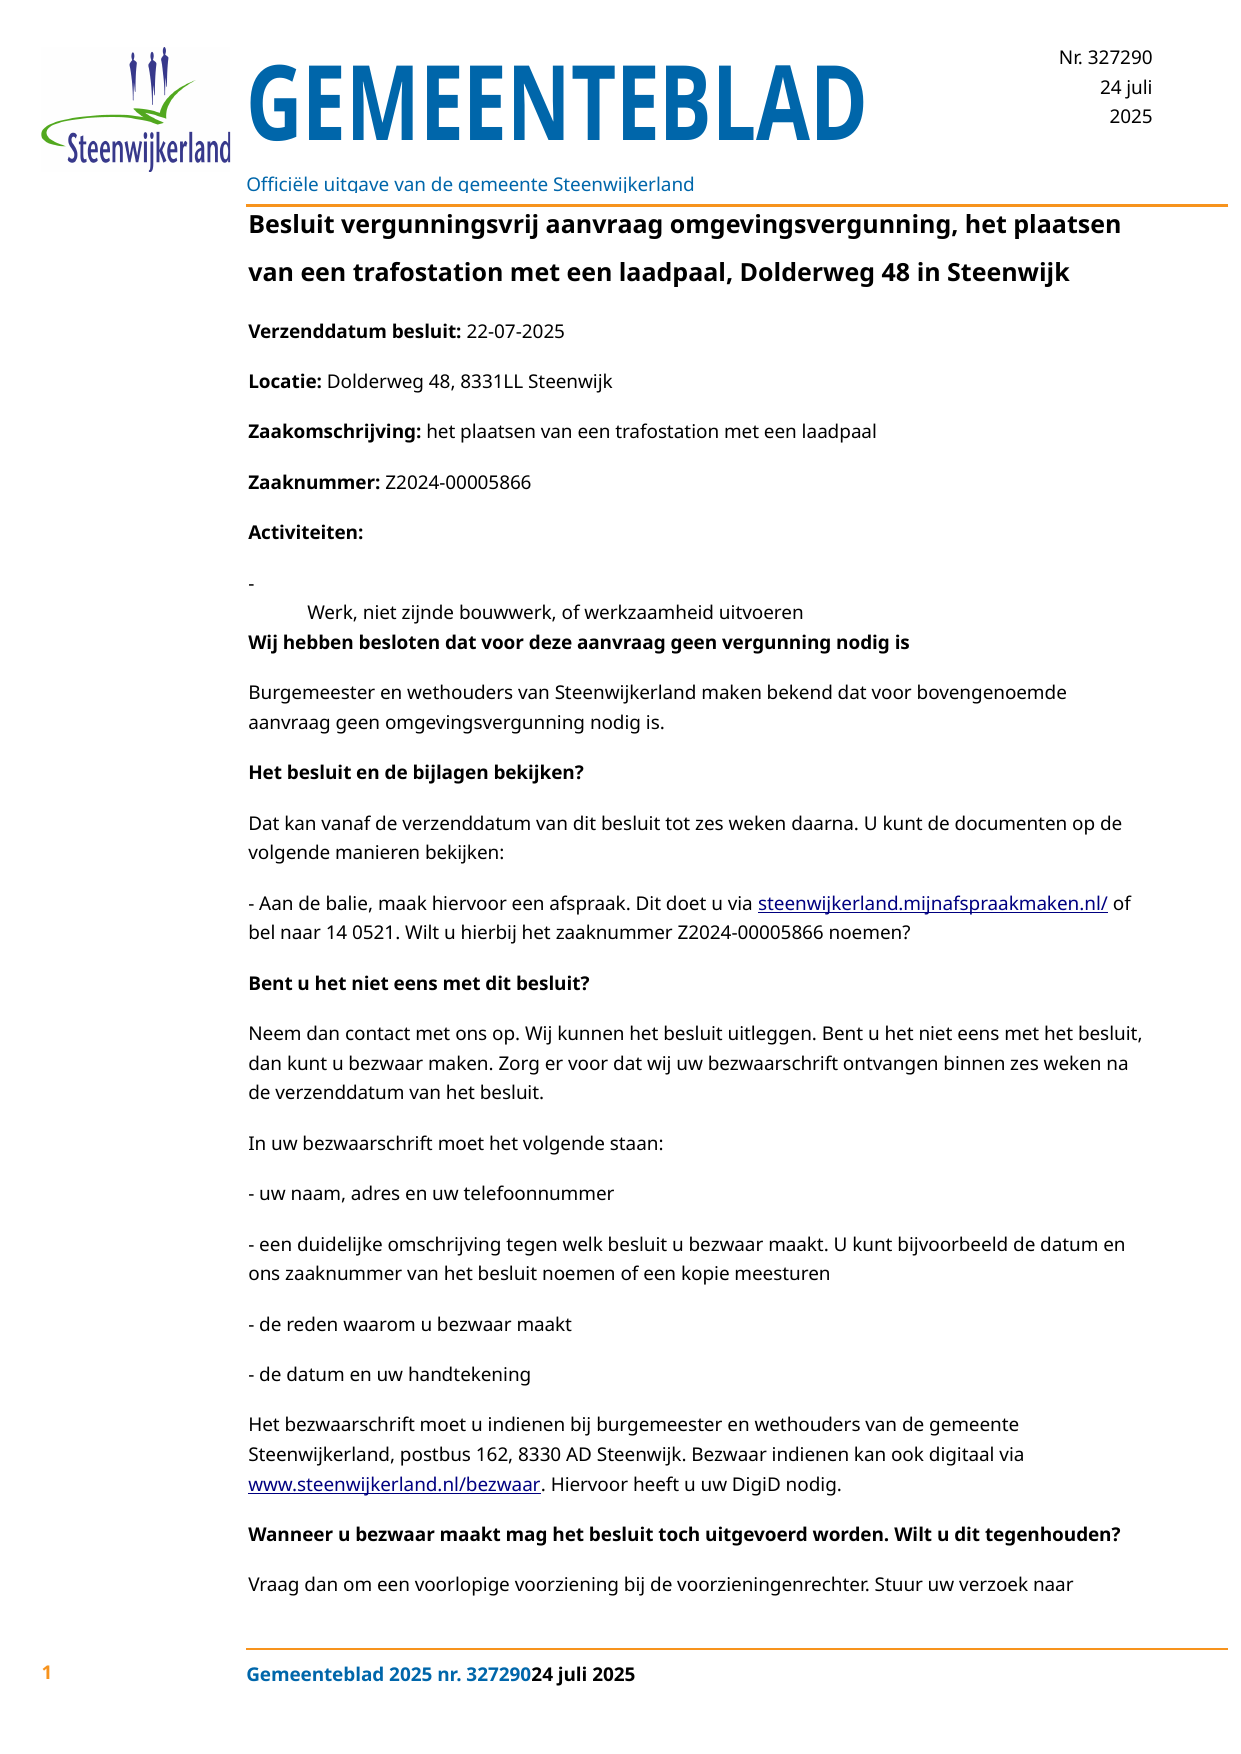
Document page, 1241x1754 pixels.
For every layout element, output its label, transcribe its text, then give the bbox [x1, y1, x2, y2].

text Vraag dan om een voorlopige voorziening bij de voorzieningenrechter. Stuur uw verzoek naar [248, 1572, 1152, 1597]
picture [41, 47, 231, 172]
text Het bezwaarschrift moet u indienen bij burgemeester en wethouders van de gemeente Steenwijkerland, postbus 162, 8330 AD Steenwijk. Bezwaar indienen kan ook digitaal via www.steenwijkerland.nl/bezwaar. Hiervoor heeft u uw DigiD nodig. [248, 1412, 1152, 1497]
text Besluit vergunningsvrij aanvraag omgevingsvergunning, het plaatsen van een trafostation met een laadpaal, Dolderweg 48 in Steenwijk [248, 207, 1152, 288]
text - de datum en uw handtekening [248, 1361, 1152, 1387]
text Wij hebben besloten dat voor deze aanvraag geen vergunning nodig is [248, 629, 1152, 655]
text Zaakomschrijving: het plaatsen van een trafostation met een laadpaal [248, 419, 1152, 444]
text - Aan de balie, maak hiervoor een afspraak. Dit doet u via steenwijkerland.mijnafspraakmaken.nl/ of bel naar 14 0521. Wilt u hierbij het zaaknummer Z2024-00005866 noemen? [248, 890, 1152, 945]
text In uw bezwaarschrift moet het volgende staan: [248, 1130, 1152, 1156]
text Dat kan vanaf de verzenddatum van dit besluit tot zes weken daarna. U kunt de documenten op de volgende manieren bekijken: [248, 810, 1152, 865]
text Neem dan contact met ons op. Wij kunnen het besluit uitleggen. Bent u het niet eens met het besluit, dan kunt u bezwaar maken. Zorg er voor dat wij uw bezwaarschrift ontvangen binnen zes weken na de verzenddatum van het besluit. [248, 1020, 1152, 1105]
text - een duidelijke omschrijving tegen welk besluit u bezwaar maakt. U kunt bijvoorbeeld de datum en ons zaaknummer van het besluit noemen of een kopie meesturen [248, 1231, 1152, 1286]
text - de reden waarom u bezwaar maakt [248, 1311, 1152, 1337]
text Locatie: Dolderweg 48, 8331LL Steenwijk [248, 368, 1152, 394]
text Verzenddatum besluit: 22-07-2025 [248, 318, 1152, 344]
text Activiteiten: [248, 519, 1152, 545]
text Bent u het niet eens met dit besluit? [248, 970, 1152, 996]
text Burgemeester en wethouders van Steenwijkerland maken bekend dat voor bovengenoemde aanvraag geen omgevingsvergunning nodig is. [248, 679, 1152, 735]
text Zaaknummer: Z2024-00005866 [248, 469, 1152, 495]
text Wanneer u bezwaar maakt mag het besluit toch uitgevoerd worden. Wilt u dit tegenhouden? [248, 1521, 1152, 1547]
text - uw naam, adres en uw telefoonnummer [248, 1180, 1152, 1206]
list Werk, niet zijnde bouwwerk, of werkzaamheid uitvoeren [248, 599, 1152, 625]
text Het besluit en de bijlagen bekijken? [248, 759, 1152, 785]
